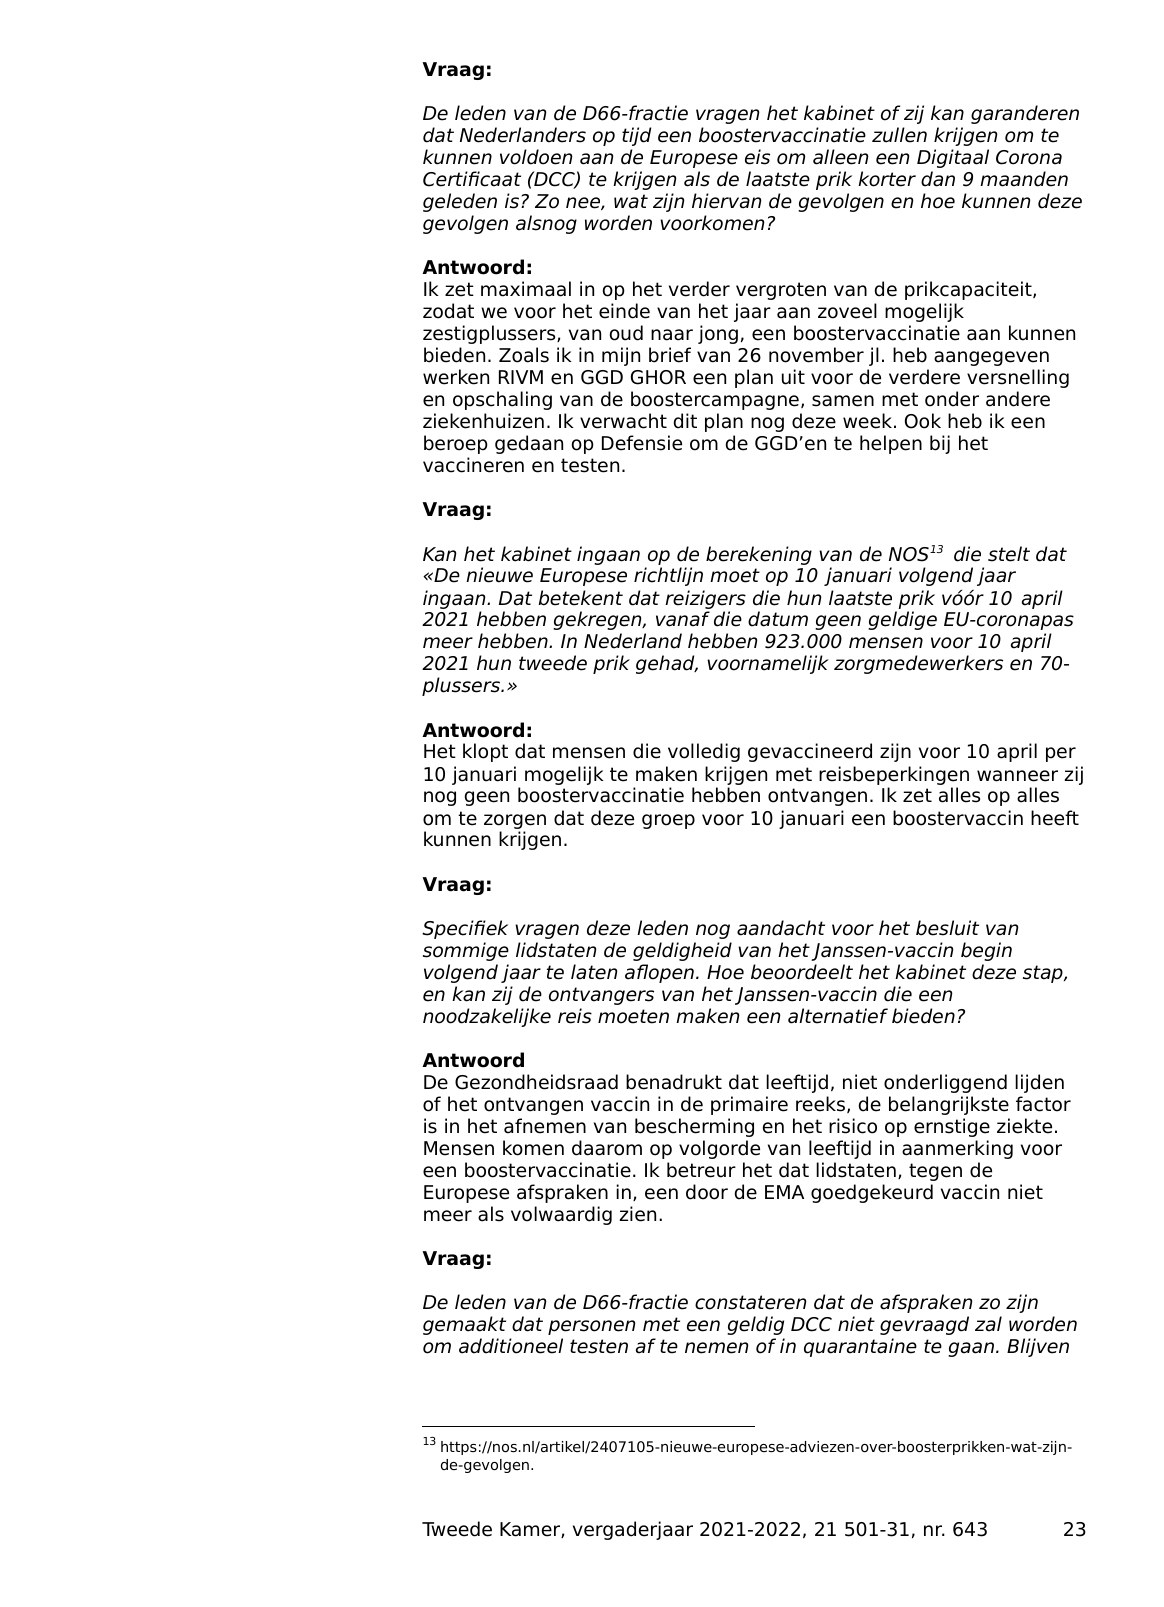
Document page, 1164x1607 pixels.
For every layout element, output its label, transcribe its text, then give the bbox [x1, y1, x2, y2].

subtitle Antwoord: [422, 257, 1087, 279]
subtitle Antwoord: [422, 719, 1087, 741]
subtitle Vraag: [422, 873, 1087, 896]
text De leden van de D66-fractie vragen het kabinet of zij kan garanderen dat Nederlanders op tijd een boostervaccinatie zullen krijgen om te kunnen voldoen aan de Europese eis om alleen een Digitaal Corona Certificaat (DCC) te krijgen als de laatste prik korter dan 9 maanden geleden is? Zo nee, wat zijn hiervan de gevolgen en hoe kunnen deze gevolgen alsnog worden voorkomen? [422, 103, 1087, 235]
subtitle Vraag: [422, 1248, 1087, 1270]
text De Gezondheidsraad benadrukt dat leeftijd, niet onderliggend lijden of het ontvangen vaccin in de primaire reeks, de belangrijkste factor is in het afnemen van bescherming en het risico op ernstige ziekte. Mensen komen daarom op volgorde van leeftijd in aanmerking voor een boostervaccinatie. Ik betreur het dat lidstaten, tegen de Europese afspraken in, een door de EMA goedgekeurd vaccin niet meer als volwaardig zien. [422, 1072, 1087, 1226]
text De leden van de D66-fractie constateren dat de afspraken zo zijn gemaakt dat personen met een geldig DCC niet gevraagd zal worden om additioneel testen af te nemen of in quarantaine te gaan. Blijven [422, 1292, 1087, 1358]
subtitle Antwoord [422, 1050, 1087, 1072]
text Ik zet maximaal in op het verder vergroten van de prikcapaciteit, zodat we voor het einde van het jaar aan zoveel mogelijk zestigplussers, van oud naar jong, een boostervaccinatie aan kunnen bieden. Zoals ik in mijn brief van 26 november jl. heb aangegeven werken RIVM en GGD GHOR een plan uit voor de verdere versnelling en opschaling van de boostercampagne, samen met onder andere ziekenhuizen. Ik verwacht dit plan nog deze week. Ook heb ik een beroep gedaan op Defensie om de GGD’en te helpen bij het vaccineren en testen. [422, 279, 1087, 477]
subtitle Vraag: [422, 59, 1087, 81]
subtitle Vraag: [422, 499, 1087, 521]
text Specifiek vragen deze leden nog aandacht voor het besluit van sommige lidstaten de geldigheid van het Janssen-vaccin begin volgend jaar te laten aflopen. Hoe beoordeelt het kabinet deze stap, en kan zij de ontvangers van het Janssen-vaccin die een noodzakelijke reis moeten maken een alternatief bieden? [422, 918, 1087, 1028]
text https://nos.nl/artikel/2407105-nieuwe-europese-adviezen-over-boosterprikken-wat-zijn-de-gevolgen. [422, 1435, 1087, 1474]
text Het klopt dat mensen die volledig gevaccineerd zijn voor 10 april per 10 januari mogelijk te maken krijgen met reisbeperkingen wanneer zij nog geen boostervaccinatie hebben ontvangen. Ik zet alles op alles om te zorgen dat deze groep voor 10 januari een boostervaccin heeft kunnen krijgen. [422, 741, 1087, 851]
text Kan het kabinet ingaan op de berekening van de NOS die stelt dat «De nieuwe Europese richtlijn moet op 10 januari volgend jaar ingaan. Dat betekent dat reizigers die hun laatste prik vóór 10 april 2021 hebben gekregen, vanaf die datum geen geldige EU-coronapas meer hebben. In Nederland hebben 923.000 mensen voor 10 april 2021 hun tweede prik gehad, voornamelijk zorgmedewerkers en 70-plussers.» [422, 543, 1087, 697]
